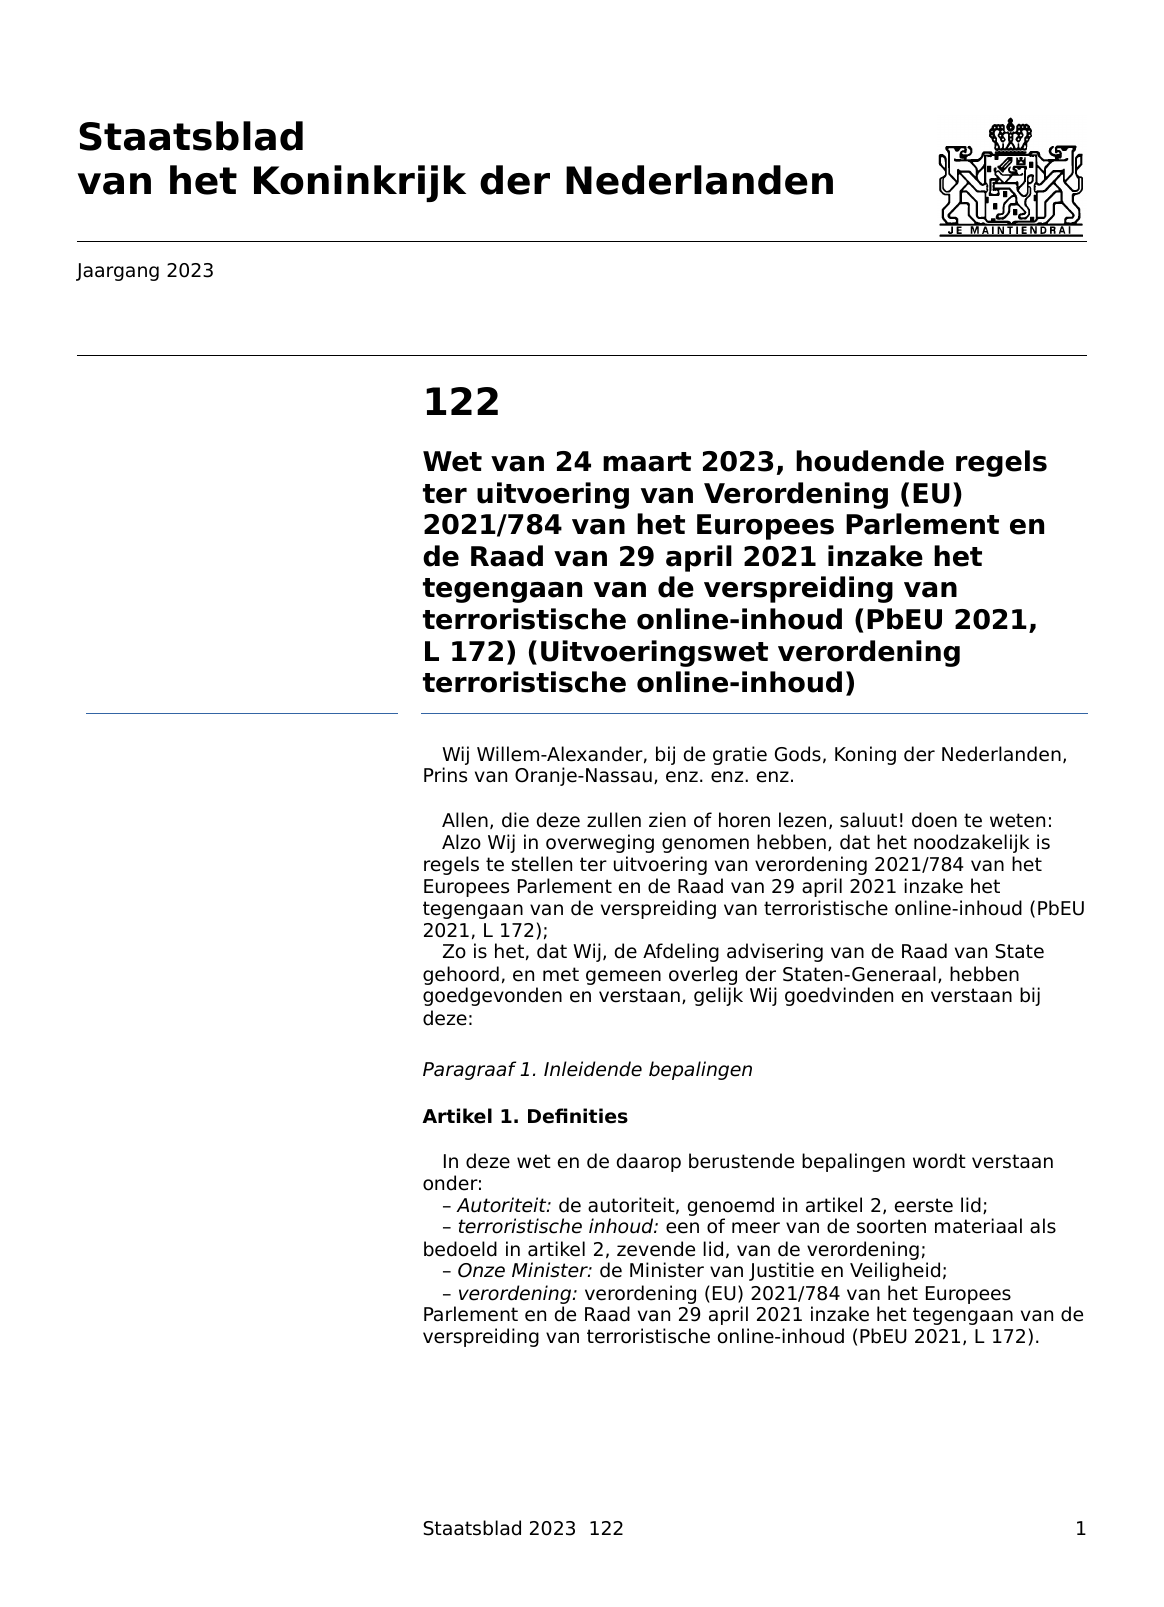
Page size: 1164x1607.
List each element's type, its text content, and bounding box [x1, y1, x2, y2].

subtitle Artikel 1. Definities [422, 1106, 1087, 1128]
table_cell Jaargang 2023 [77, 242, 1087, 355]
text – terroristische inhoud: een of meer van de soorten materiaal als bedoeld in artikel 2, zevende lid, van de verordening; [422, 1216, 1087, 1260]
text Zo is het, dat Wij, de Afdeling advisering van de Raad van State gehoord, en met gemeen overleg der Staten-Generaal, hebben goedgevonden en verstaan, gelijk Wij goedvinden en verstaan bij deze: [422, 941, 1087, 1029]
text Alzo Wij in overweging genomen hebben, dat het noodzakelijk is regels te stellen ter uitvoering van verordening 2021/784 van het Europees Parlement en de Raad van 29 april 2021 inzake het tegengaan van de verspreiding van terroristische online-inhoud (PbEU 2021, L 172); [422, 832, 1087, 941]
text – Autoriteit: de autoriteit, genoemd in artikel 2, eerste lid; [422, 1194, 1087, 1216]
text – verordening: verordening (EU) 2021/784 van het Europees Parlement en de Raad van 29 april 2021 inzake het tegengaan van de verspreiding van terroristische online-inhoud (PbEU 2021, L 172). [422, 1282, 1087, 1348]
picture [936, 115, 1087, 240]
table_header [886, 100, 1087, 241]
text In deze wet en de daarop berustende bepalingen wordt verstaan onder: [422, 1151, 1087, 1194]
text Allen, die deze zullen zien of horen lezen, saluut! doen te weten: [422, 809, 1087, 832]
text – Onze Minister: de Minister van Justitie en Veiligheid; [422, 1260, 1087, 1282]
text Wij Willem-Alexander, bij de gratie Gods, Koning der Nederlanden, Prins van Oranje-Nassau, enz. enz. enz. [422, 743, 1087, 787]
subtitle 122 [422, 381, 1087, 424]
text Wet van 24 maart 2023, houdende regels ter uitvoering van Verordening (EU) 2021/784 van het Europees Parlement en de Raad van 29 april 2021 inzake het tegengaan van de verspreiding van terroristische online-inhoud (PbEU 2021, L 172) (Uitvoeringswet verordening terroristische online-inhoud) [422, 447, 1087, 699]
subtitle Paragraaf 1. Inleidende bepalingen [422, 1059, 1087, 1081]
table_header Staatsblad van het Koninkrijk der Nederlanden [77, 100, 886, 241]
